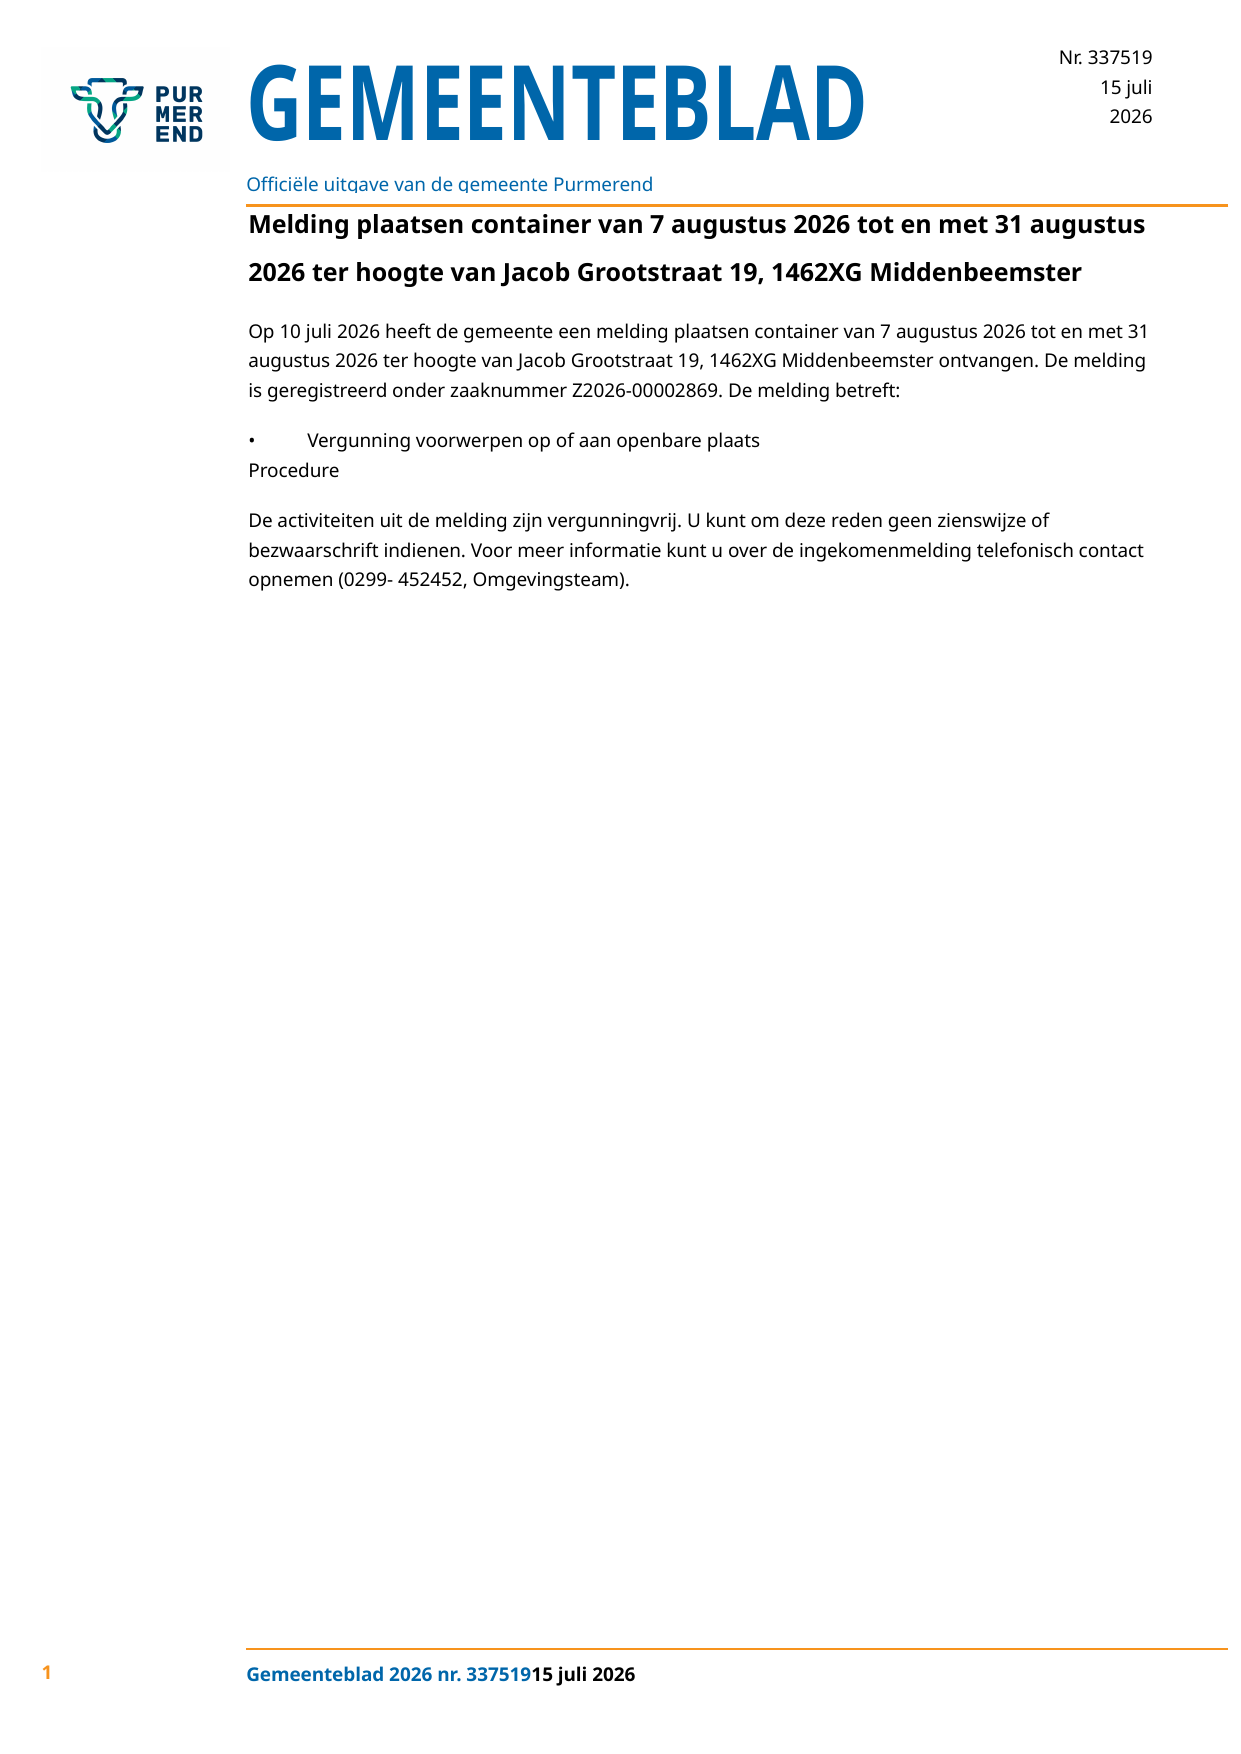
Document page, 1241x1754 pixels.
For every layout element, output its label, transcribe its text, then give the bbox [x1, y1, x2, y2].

text Procedure [248, 457, 1152, 483]
picture [41, 47, 231, 172]
text Op 10 juli 2026 heeft de gemeente een melding plaatsen container van 7 augustus 2026 tot en met 31 augustus 2026 ter hoogte van Jacob Grootstraat 19, 1462XG Middenbeemster ontvangen. De melding is geregistreerd onder zaaknummer Z2026-00002869. De melding betreft: [248, 318, 1152, 403]
text Melding plaatsen container van 7 augustus 2026 tot en met 31 augustus 2026 ter hoogte van Jacob Grootstraat 19, 1462XG Middenbeemster [248, 207, 1152, 288]
list Vergunning voorwerpen op of aan openbare plaats [248, 427, 1152, 453]
text De activiteiten uit de melding zijn vergunningvrij. U kunt om deze reden geen zienswijze of bezwaarschrift indienen. Voor meer informatie kunt u over de ingekomenmelding telefonisch contact opnemen (0299- 452452, Omgevingsteam). [248, 507, 1152, 592]
